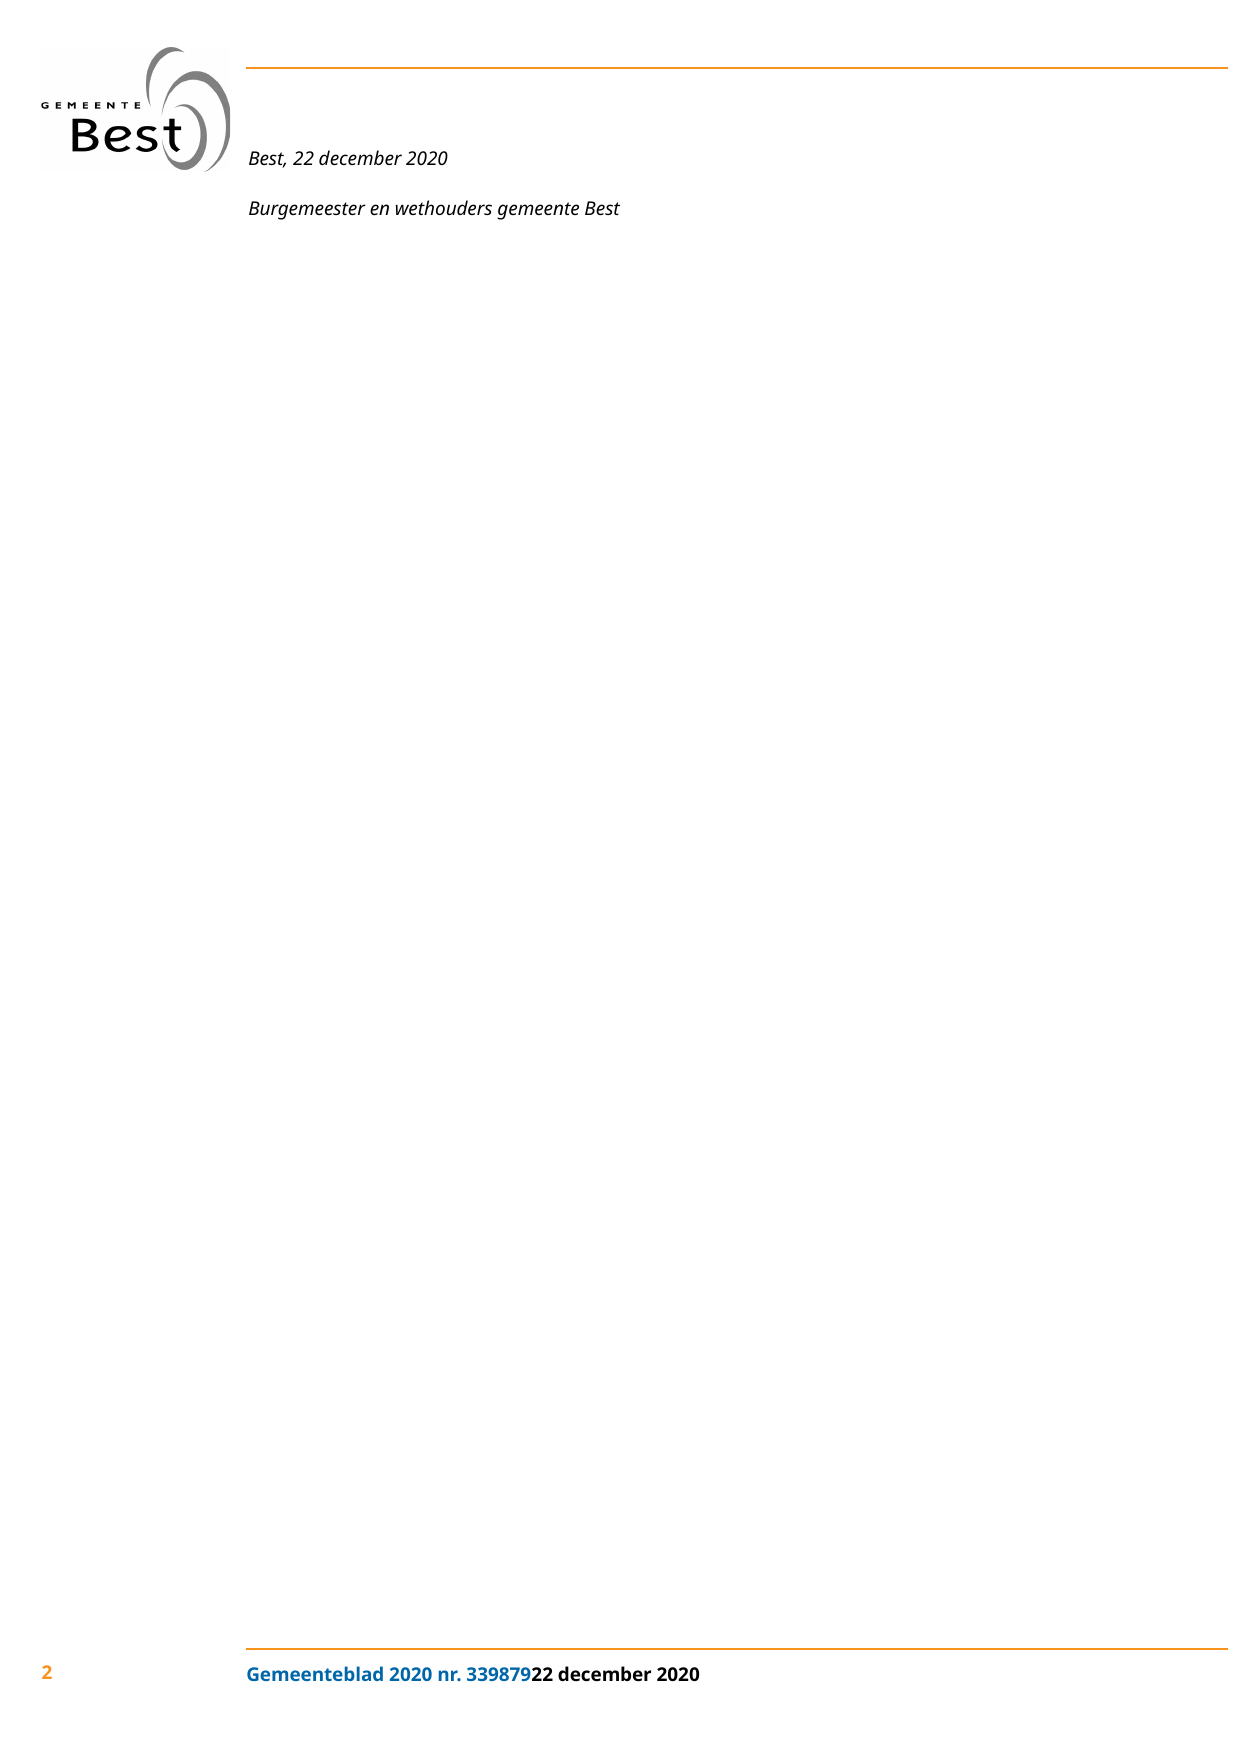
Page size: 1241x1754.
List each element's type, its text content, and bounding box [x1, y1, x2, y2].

text Best, 22 december 2020 [248, 145, 1152, 171]
picture [41, 47, 231, 172]
text Burgemeester en wethouders gemeente Best [248, 196, 1152, 221]
